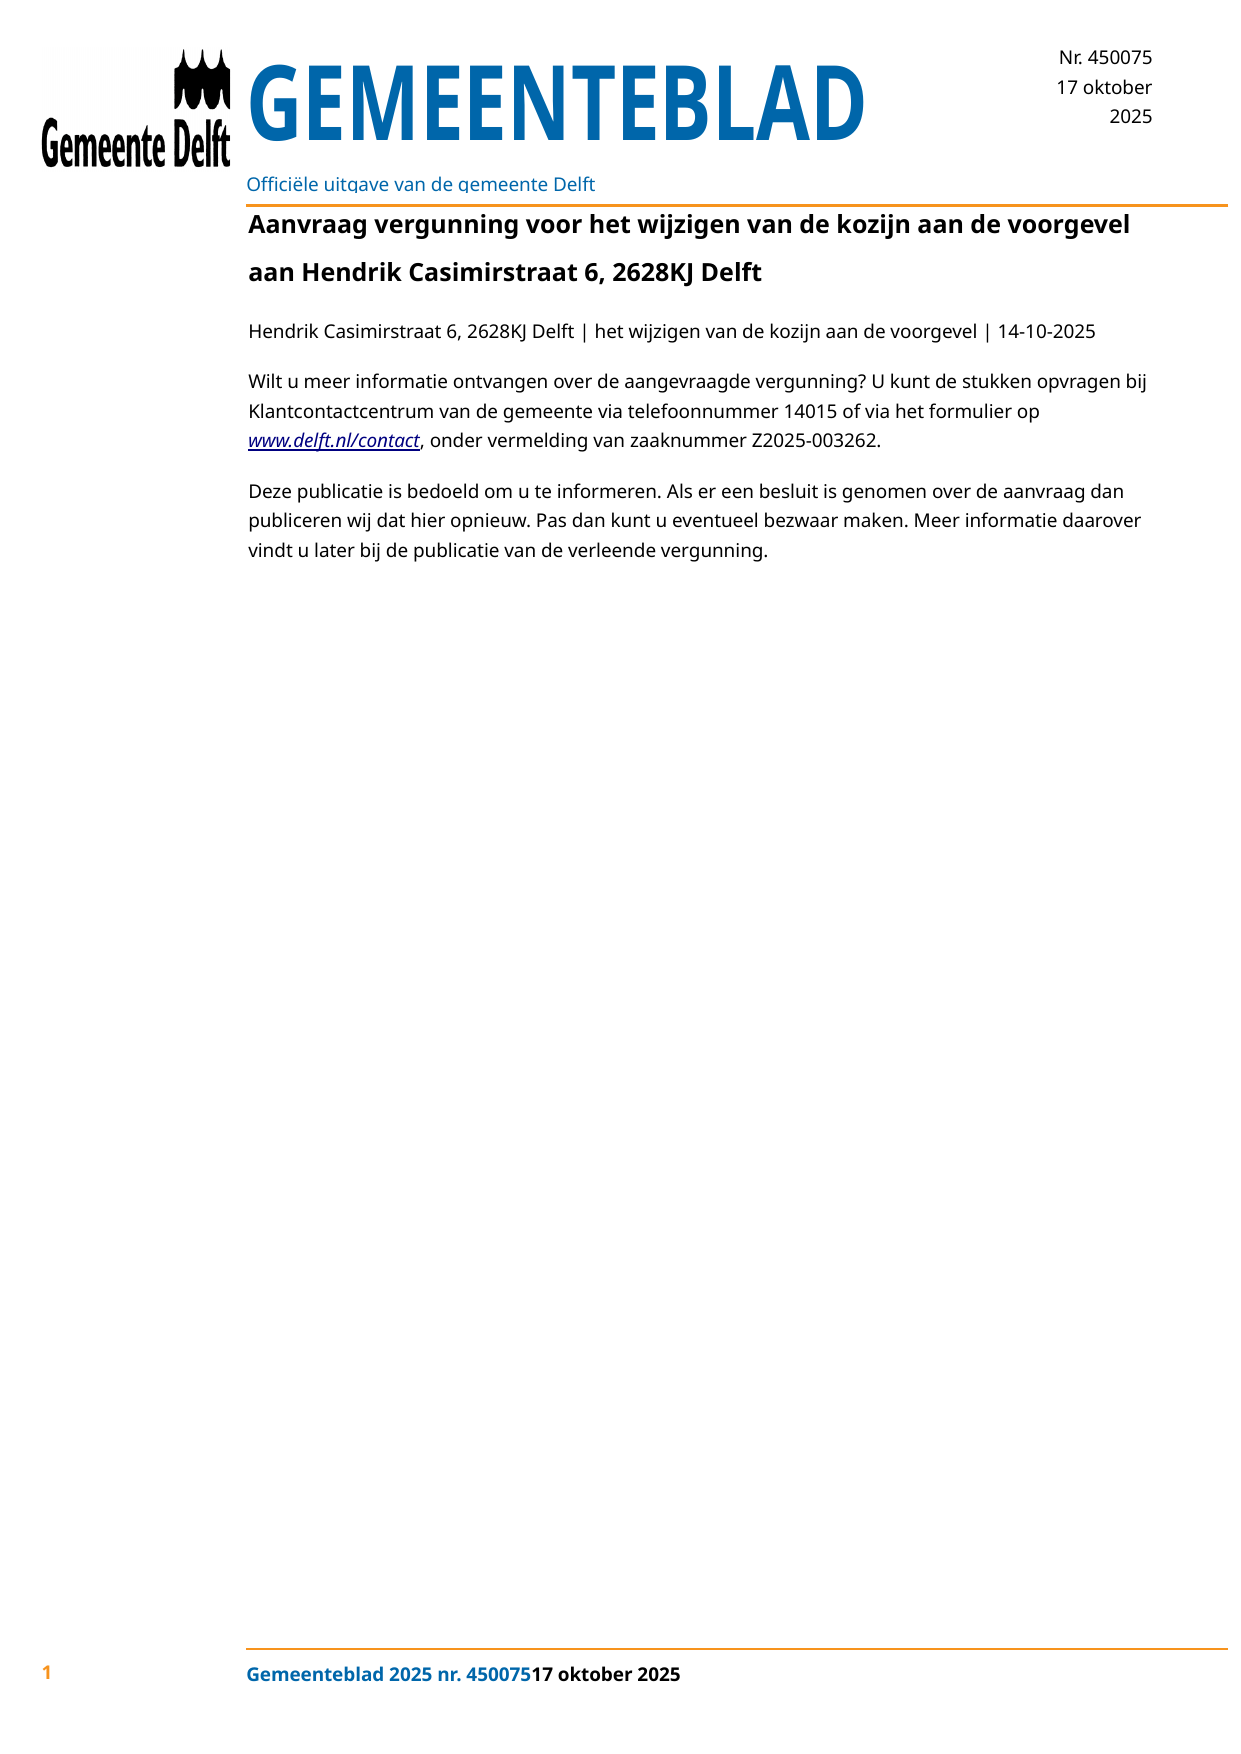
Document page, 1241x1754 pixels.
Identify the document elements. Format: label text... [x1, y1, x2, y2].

text Aanvraag vergunning voor het wijzigen van de kozijn aan de voorgevel aan Hendrik Casimirstraat 6, 2628KJ Delft [248, 207, 1152, 288]
text Wilt u meer informatie ontvangen over de aangevraagde vergunning? U kunt de stukken opvragen bij Klantcontactcentrum van de gemeente via telefoonnummer 14015 of via het formulier op www.delft.nl/contact, onder vermelding van zaaknummer Z2025-003262. [248, 368, 1152, 453]
text Deze publicatie is bedoeld om u te informeren. Als er een besluit is genomen over de aanvraag dan publiceren wij dat hier opnieuw. Pas dan kunt u eventueel bezwaar maken. Meer informatie daarover vindt u later bij de publicatie van de verleende vergunning. [248, 478, 1152, 563]
picture [41, 47, 231, 172]
text Hendrik Casimirstraat 6, 2628KJ Delft | het wijzigen van de kozijn aan de voorgevel | 14-10-2025 [248, 318, 1152, 344]
